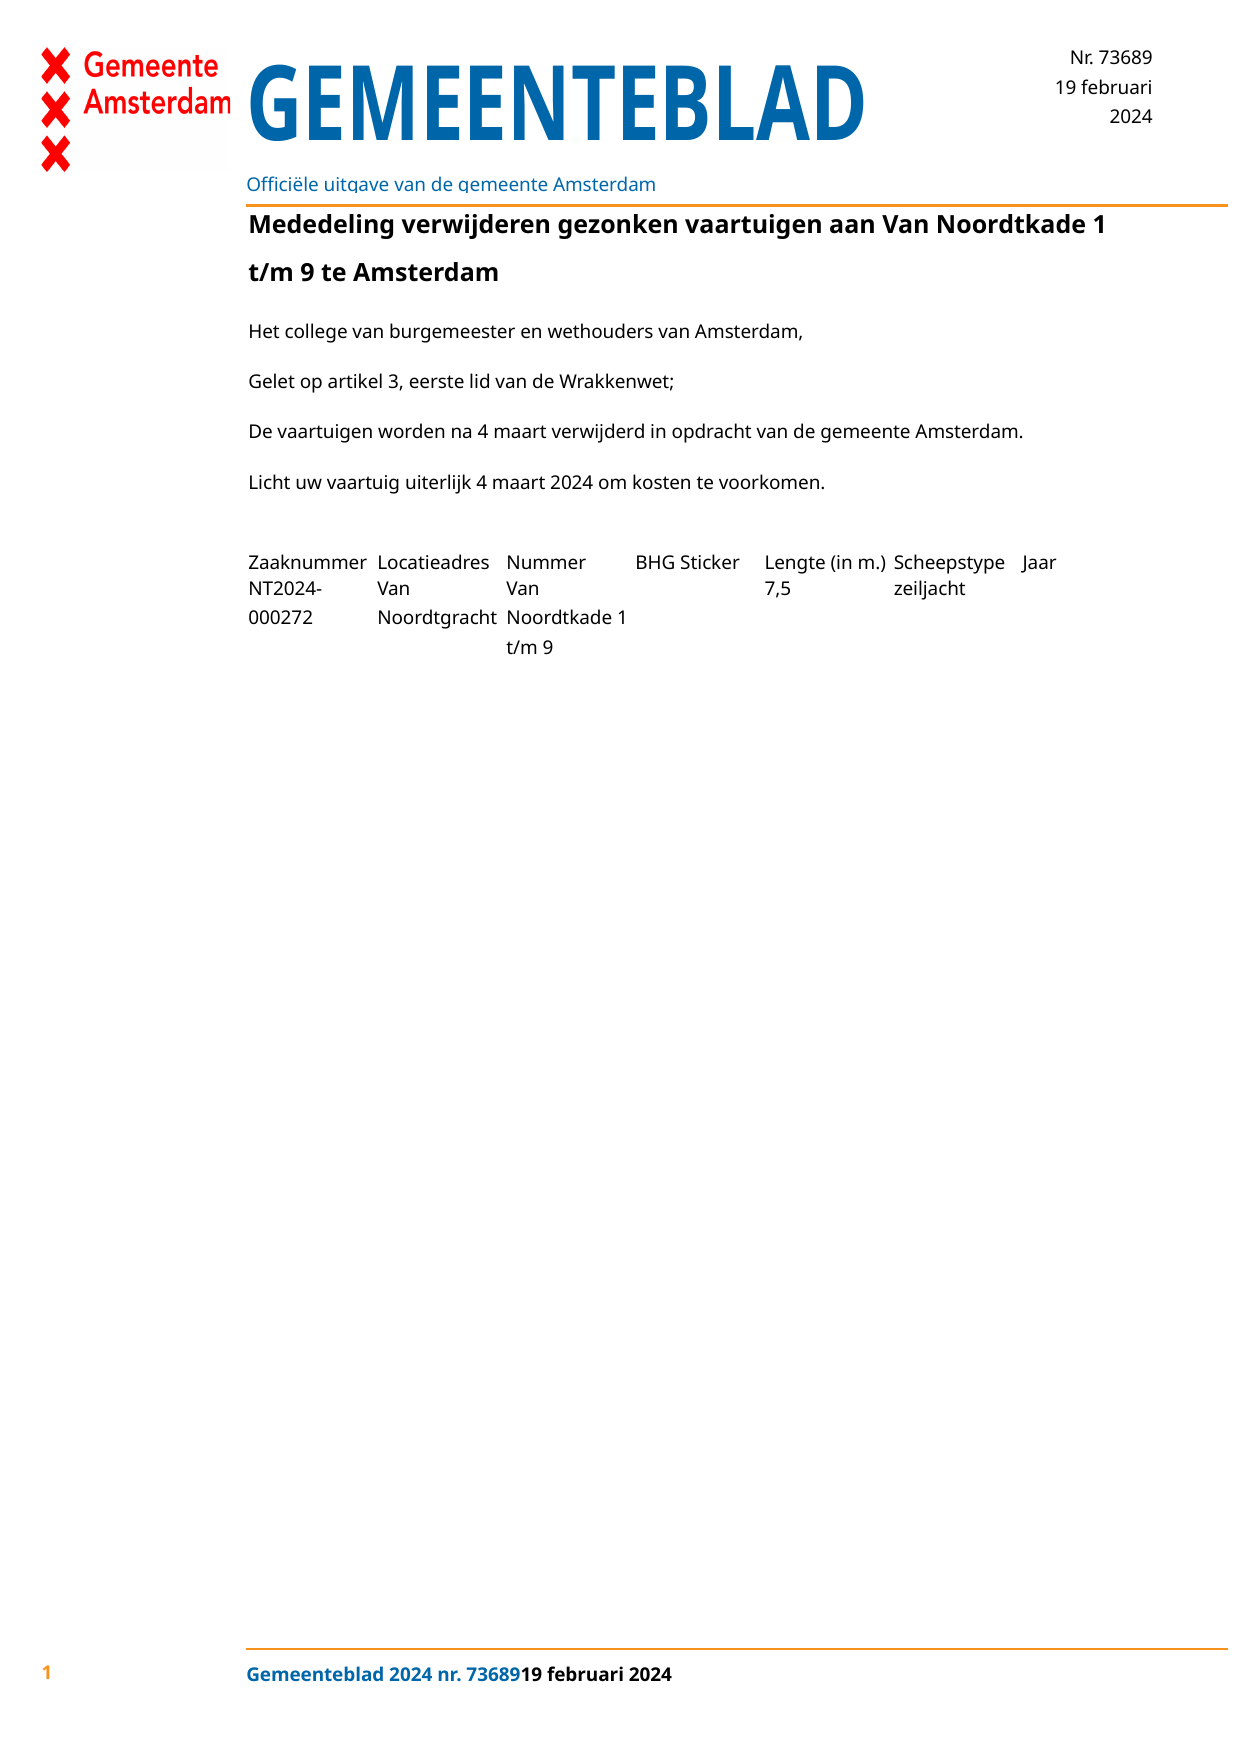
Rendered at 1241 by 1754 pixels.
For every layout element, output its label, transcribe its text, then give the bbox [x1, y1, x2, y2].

table_cell Van Noordtgracht [377, 575, 506, 660]
table_cell zeiljacht [894, 575, 1022, 660]
text Mededeling verwijderen gezonken vaartuigen aan Van Noordtkade 1 t/m 9 te Amsterdam [248, 207, 1152, 288]
table_cell NT2024-000272 [248, 575, 377, 660]
picture [41, 47, 231, 172]
table_header Scheepstype [894, 549, 1022, 575]
table_header Lengte (in m.) [764, 549, 893, 575]
table_cell Van Noordtkade 1 t/m 9 [506, 575, 635, 660]
table_header Locatieadres [377, 549, 506, 575]
table_cell 7,5 [764, 575, 893, 660]
table_header Zaaknummer [248, 549, 377, 575]
table_cell [635, 575, 764, 660]
text De vaartuigen worden na 4 maart verwijderd in opdracht van de gemeente Amsterdam. [248, 419, 1152, 444]
text Het college van burgemeester en wethouders van Amsterdam, [248, 318, 1152, 344]
table_header Jaar [1023, 549, 1152, 575]
table_header Nummer [506, 549, 635, 575]
table_header BHG Sticker [635, 549, 764, 575]
text Licht uw vaartuig uiterlijk 4 maart 2024 om kosten te voorkomen. [248, 469, 1152, 495]
table_cell [1023, 575, 1152, 660]
text Gelet op artikel 3, eerste lid van de Wrakkenwet; [248, 368, 1152, 394]
